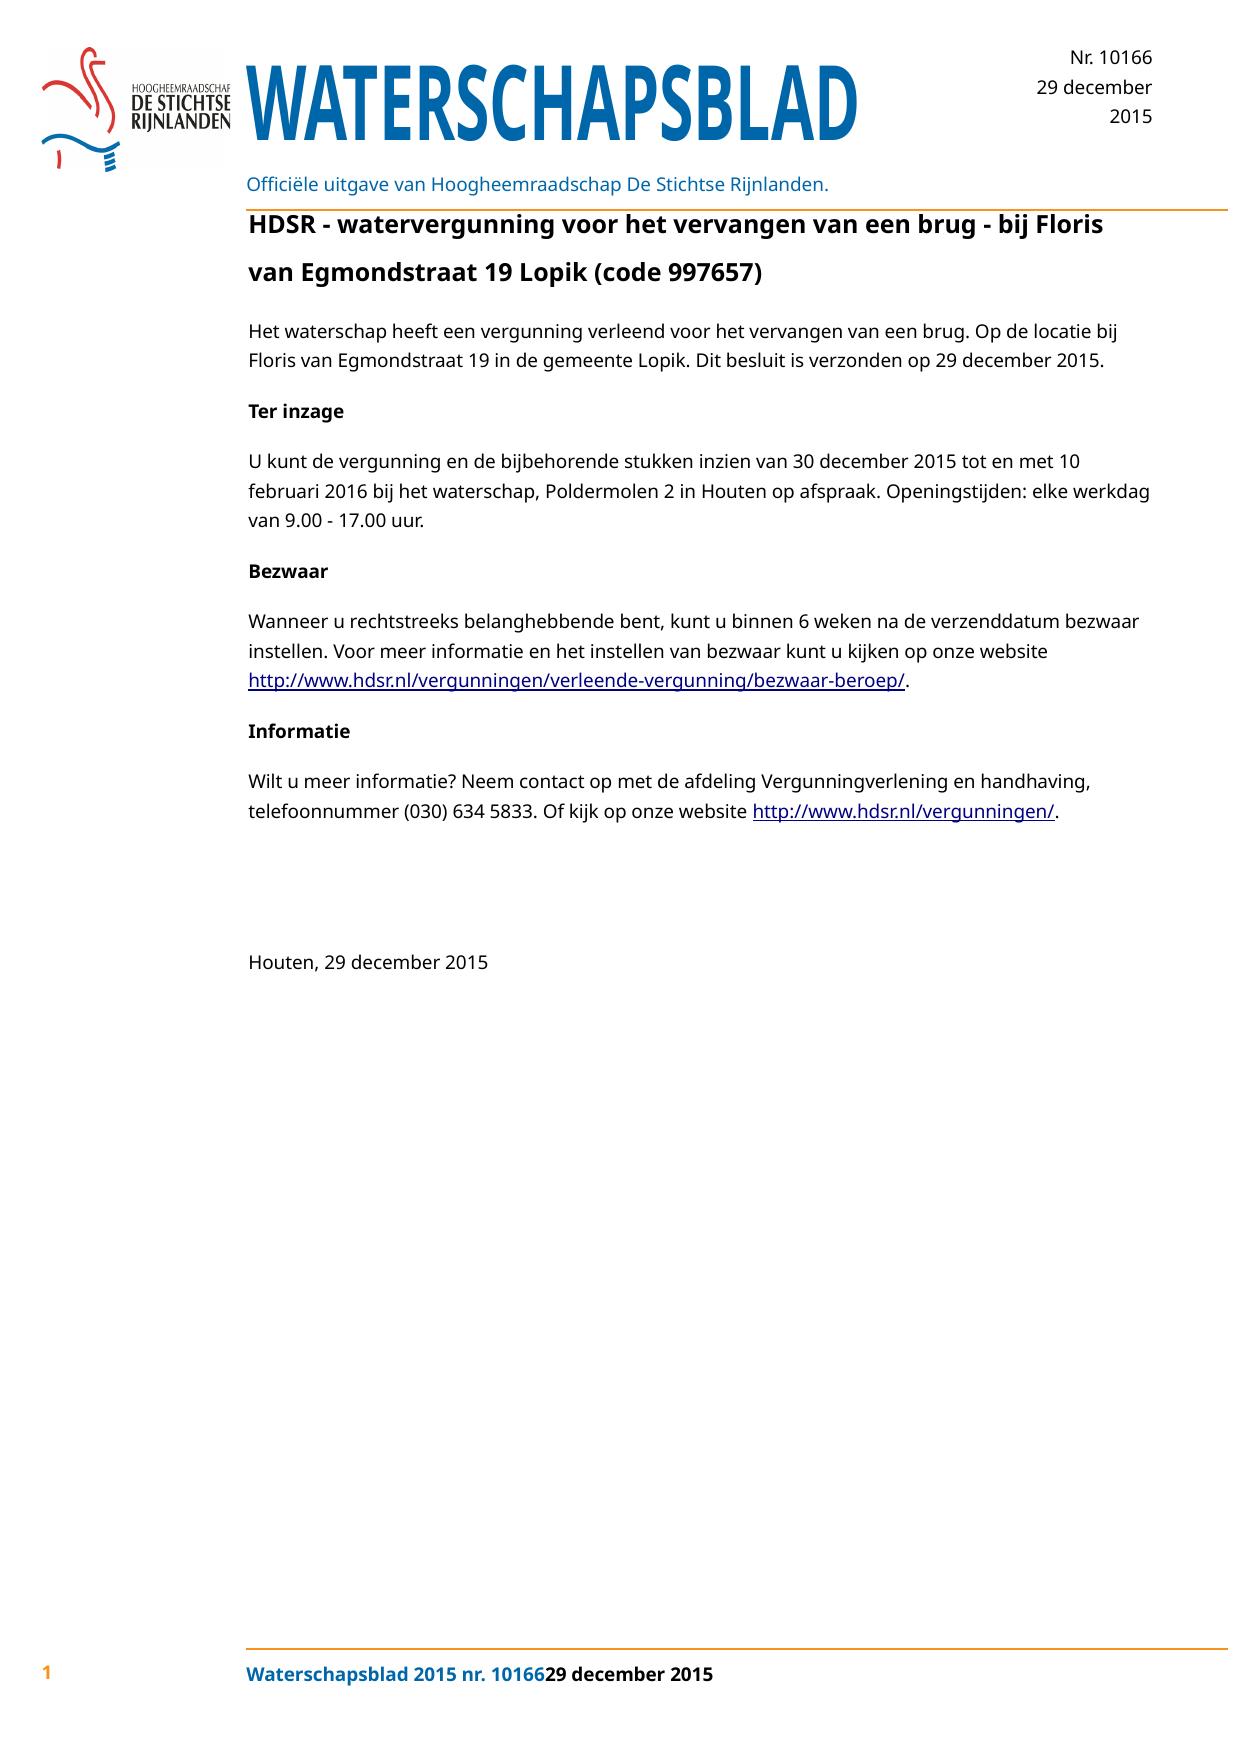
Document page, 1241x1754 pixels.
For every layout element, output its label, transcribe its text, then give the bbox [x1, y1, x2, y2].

text Ter inzage [248, 398, 1152, 424]
picture [41, 47, 231, 172]
text Wilt u meer informatie? Neem contact op met de afdeling Vergunningverlening en handhaving, telefoonnummer (030) 634 5833. Of kijk op onze website http://www.hdsr.nl/vergunningen/. [248, 768, 1152, 824]
text Informatie [248, 718, 1152, 744]
text Wanneer u rechtstreeks belanghebbende bent, kunt u binnen 6 weken na de verzenddatum bezwaar instellen. Voor meer informatie en het instellen van bezwaar kunt u kijken op onze website http://www.hdsr.nl/vergunningen/verleende-vergunning/bezwaar-beroep/. [248, 608, 1152, 693]
text U kunt de vergunning en de bijbehorende stukken inzien van 30 december 2015 tot en met 10 februari 2016 bij het waterschap, Poldermolen 2 in Houten op afspraak. Openingstijden: elke werkdag van 9.00 - 17.00 uur. [248, 448, 1152, 533]
text Bezwaar [248, 558, 1152, 584]
text Het waterschap heeft een vergunning verleend voor het vervangen van een brug. Op de locatie bij Floris van Egmondstraat 19 in de gemeente Lopik. Dit besluit is verzonden op 29 december 2015. [248, 318, 1152, 373]
text HDSR - watervergunning voor het vervangen van een brug - bij Floris van Egmondstraat 19 Lopik (code 997657) [248, 211, 1152, 288]
text Houten, 29 december 2015 [248, 949, 1152, 975]
